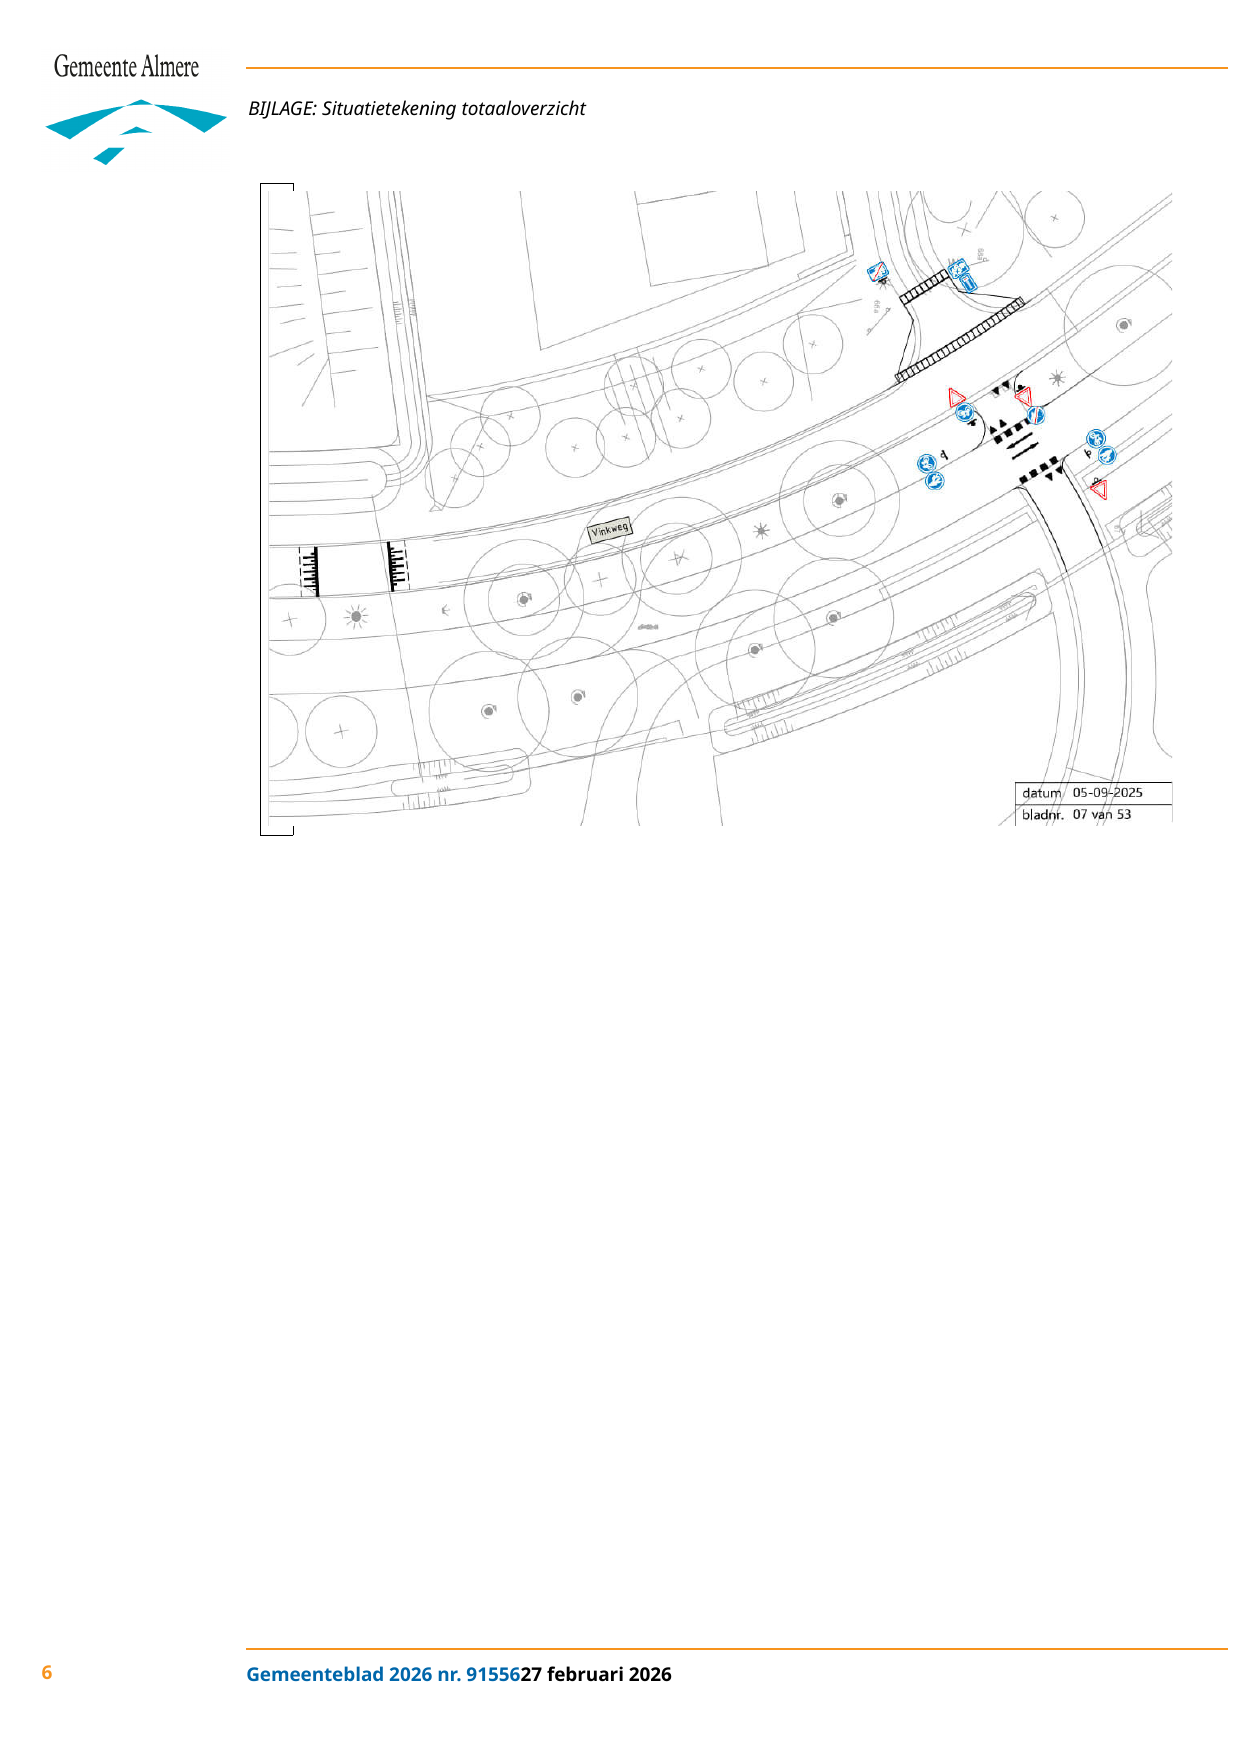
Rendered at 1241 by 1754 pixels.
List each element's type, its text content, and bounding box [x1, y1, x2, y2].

picture [41, 47, 231, 172]
text BIJLAGE: Situatietekening totaaloverzicht [248, 95, 1152, 121]
picture [268, 191, 1173, 826]
